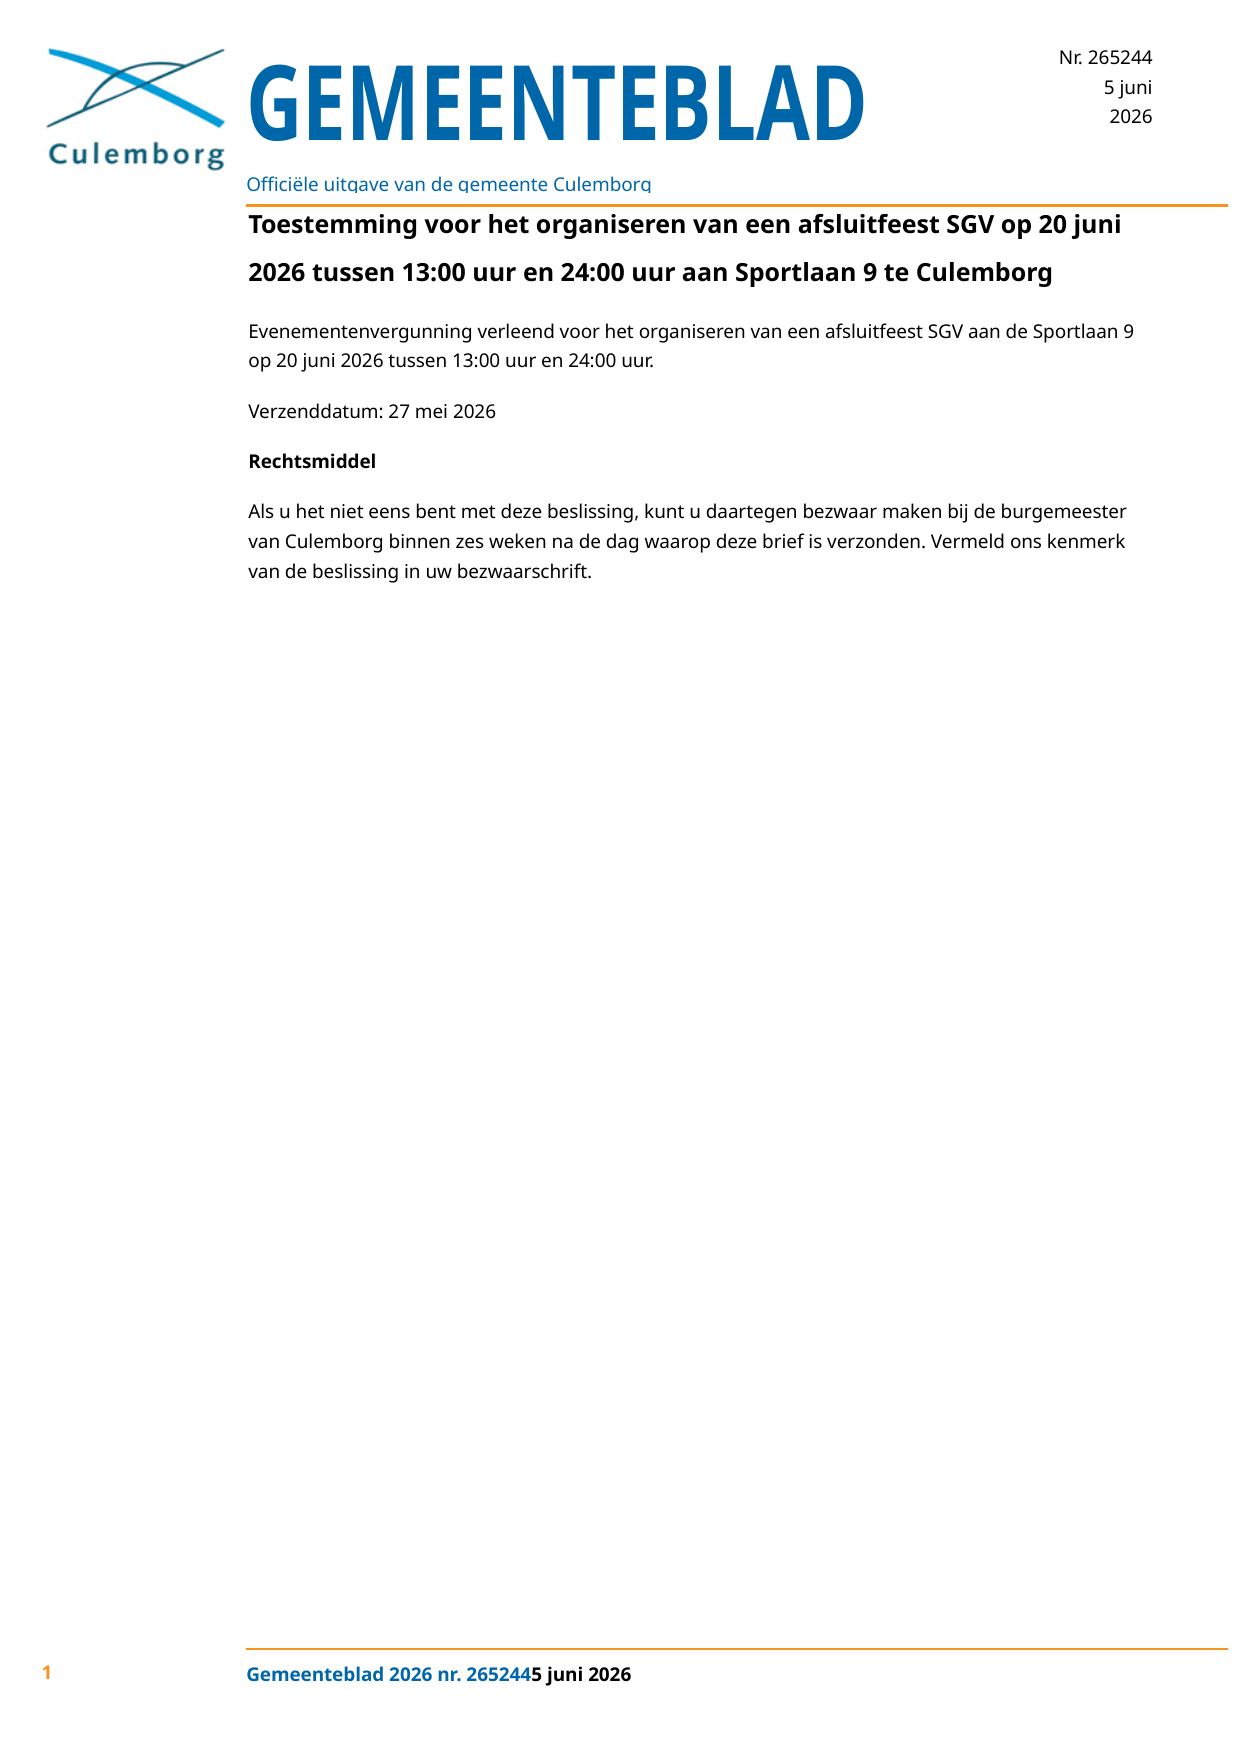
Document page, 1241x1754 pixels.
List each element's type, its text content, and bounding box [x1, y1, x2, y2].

text Evenementenvergunning verleend voor het organiseren van een afsluitfeest SGV aan de Sportlaan 9 op 20 juni 2026 tussen 13:00 uur en 24:00 uur. [248, 318, 1152, 373]
text Verzenddatum: 27 mei 2026 [248, 398, 1152, 424]
text Rechtsmiddel [248, 448, 1152, 474]
text Als u het niet eens bent met deze beslissing, kunt u daartegen bezwaar maken bij de burgemeester van Culemborg binnen zes weken na de dag waarop deze brief is verzonden. Vermeld ons kenmerk van de beslissing in uw bezwaarschrift. [248, 499, 1152, 584]
text Toestemming voor het organiseren van een afsluitfeest SGV op 20 juni 2026 tussen 13:00 uur en 24:00 uur aan Sportlaan 9 te Culemborg [248, 207, 1152, 288]
picture [41, 47, 231, 172]
